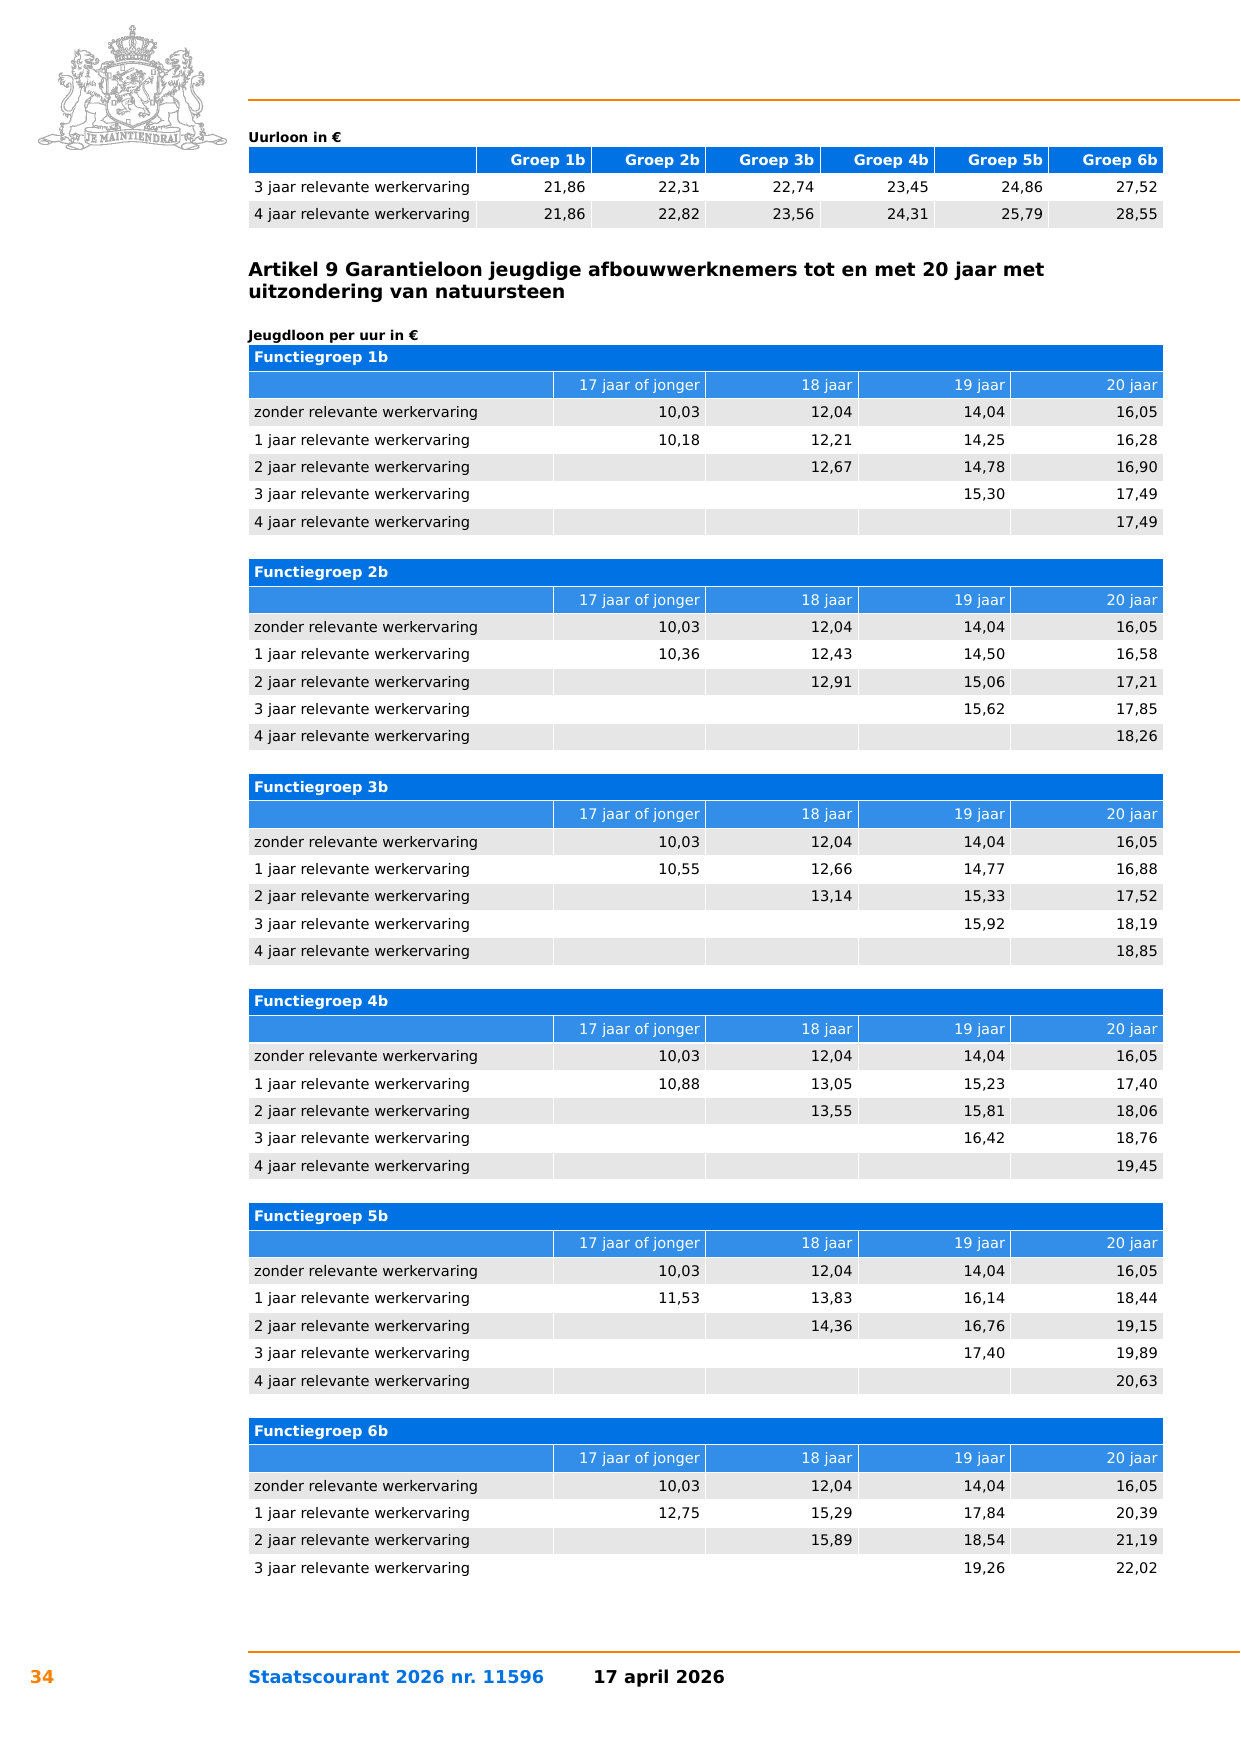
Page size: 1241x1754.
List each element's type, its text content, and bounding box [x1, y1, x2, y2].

table_cell 3 jaar relevante werkervaring [249, 1126, 553, 1152]
table_cell 15,06 [859, 669, 1010, 695]
table_cell [554, 669, 705, 695]
table_cell 19,45 [1011, 1153, 1163, 1179]
table_cell 10,88 [554, 1071, 705, 1097]
table_cell 14,04 [859, 614, 1010, 640]
table_cell 10,03 [554, 829, 705, 855]
table_cell 2 jaar relevante werkervaring [249, 884, 553, 910]
table_cell 19 jaar [859, 1016, 1010, 1042]
table_cell 15,23 [859, 1071, 1010, 1097]
table_cell 3 jaar relevante werkervaring [249, 1340, 553, 1367]
table_cell 12,04 [706, 1473, 858, 1499]
table_cell 17 jaar of jonger [554, 1231, 705, 1257]
table_cell 17,49 [1011, 482, 1163, 508]
table_cell 21,86 [477, 201, 591, 228]
table_cell [859, 724, 1010, 750]
table_cell Groep 1b [477, 147, 591, 173]
table_cell 14,04 [859, 399, 1010, 426]
table_cell 14,50 [859, 641, 1010, 668]
table_cell 15,89 [706, 1528, 858, 1554]
table_cell [554, 454, 705, 481]
table_cell 12,91 [706, 669, 858, 695]
table_cell 18,76 [1011, 1126, 1163, 1152]
table_cell 12,04 [706, 1258, 858, 1284]
table_cell 16,05 [1011, 1258, 1163, 1284]
table_cell 20,63 [1011, 1368, 1163, 1394]
subtitle Artikel 9 Garantieloon jeugdige afbouwwerknemers tot en met 20 jaar met uitzondering van natuursteen [248, 259, 1163, 303]
table_cell [859, 938, 1010, 965]
table_cell [554, 724, 705, 750]
table_cell 17,21 [1011, 669, 1163, 695]
table_cell 20,39 [1011, 1500, 1163, 1527]
table_cell [249, 587, 553, 613]
table_cell 12,04 [706, 399, 858, 426]
table_cell [706, 1340, 858, 1367]
table_cell 17,85 [1011, 696, 1163, 723]
table_cell 1 jaar relevante werkervaring [249, 1071, 553, 1097]
table_cell 16,28 [1011, 427, 1163, 453]
table_cell 20 jaar [1011, 1231, 1163, 1257]
table_cell 1 jaar relevante werkervaring [249, 641, 553, 668]
table_cell 18,85 [1011, 938, 1163, 965]
table_cell zonder relevante werkervaring [249, 1258, 553, 1284]
table_cell 18,06 [1011, 1098, 1163, 1124]
table_cell 18 jaar [706, 801, 858, 828]
table_cell 2 jaar relevante werkervaring [249, 1098, 553, 1124]
table_cell Functiegroep 1b [249, 345, 1163, 371]
table_header Jeugdloon per uur in € [248, 328, 1163, 343]
table_cell 1 jaar relevante werkervaring [249, 427, 553, 453]
table_cell 17 jaar of jonger [554, 587, 705, 613]
table_cell 13,14 [706, 884, 858, 910]
table_cell 2 jaar relevante werkervaring [249, 454, 553, 481]
table_cell 16,76 [859, 1313, 1010, 1339]
table_cell 16,14 [859, 1286, 1010, 1312]
table_cell 11,53 [554, 1286, 705, 1312]
table_cell 23,56 [706, 201, 820, 228]
table_cell 28,55 [1049, 201, 1163, 228]
table_cell 22,02 [1011, 1555, 1163, 1581]
table_cell 12,43 [706, 641, 858, 668]
table_cell 4 jaar relevante werkervaring [249, 938, 553, 965]
table_cell 17 jaar of jonger [554, 372, 705, 398]
table_cell 17,52 [1011, 884, 1163, 910]
table_cell 18 jaar [706, 587, 858, 613]
table_cell 16,58 [1011, 641, 1163, 668]
table_cell 2 jaar relevante werkervaring [249, 669, 553, 695]
table_cell 16,05 [1011, 829, 1163, 855]
table_cell 2 jaar relevante werkervaring [249, 1313, 553, 1339]
table_cell 25,79 [935, 201, 1048, 228]
table_cell 15,92 [859, 911, 1010, 937]
table_cell 17 jaar of jonger [554, 1016, 705, 1042]
table_cell Groep 6b [1049, 147, 1163, 173]
table_cell 13,83 [706, 1286, 858, 1312]
table_cell 20 jaar [1011, 801, 1163, 828]
table_cell [554, 482, 705, 508]
table_cell Groep 5b [935, 147, 1048, 173]
table_cell 19 jaar [859, 801, 1010, 828]
table_cell 16,42 [859, 1126, 1010, 1152]
table_cell 20 jaar [1011, 372, 1163, 398]
table_cell 17,49 [1011, 509, 1163, 535]
table_cell 3 jaar relevante werkervaring [249, 1555, 553, 1581]
table_cell 4 jaar relevante werkervaring [249, 1153, 553, 1179]
table_cell 20 jaar [1011, 1445, 1163, 1472]
table_cell 19,26 [859, 1555, 1010, 1581]
table_cell [249, 1016, 553, 1042]
table_cell [554, 509, 705, 535]
table_cell 14,04 [859, 829, 1010, 855]
table_cell 18,26 [1011, 724, 1163, 750]
table_cell [859, 1368, 1010, 1394]
table_cell [554, 1098, 705, 1124]
table_cell Groep 4b [821, 147, 934, 173]
table_cell [554, 884, 705, 910]
table_cell 19,15 [1011, 1313, 1163, 1339]
table_cell 27,52 [1049, 174, 1163, 200]
table_cell 3 jaar relevante werkervaring [249, 911, 553, 937]
table_cell 12,04 [706, 614, 858, 640]
table_cell 14,77 [859, 856, 1010, 882]
table_cell 18,54 [859, 1528, 1010, 1554]
table_cell 18 jaar [706, 1231, 858, 1257]
table_cell 17 jaar of jonger [554, 1445, 705, 1472]
table_cell 18,44 [1011, 1286, 1163, 1312]
table_cell [554, 1126, 705, 1152]
table_header Functiegroep 3b [249, 774, 1163, 800]
table_cell 14,36 [706, 1313, 858, 1339]
table_cell 10,55 [554, 856, 705, 882]
table_cell [554, 1368, 705, 1394]
table_cell [249, 1231, 553, 1257]
table_cell [554, 696, 705, 723]
table_cell [706, 482, 858, 508]
table_cell [554, 1153, 705, 1179]
table_cell 3 jaar relevante werkervaring [249, 482, 553, 508]
table_cell [249, 801, 553, 828]
table_cell [554, 1555, 705, 1581]
table_cell zonder relevante werkervaring [249, 399, 553, 426]
table_cell 17,40 [859, 1340, 1010, 1367]
table_cell 10,18 [554, 427, 705, 453]
table_cell 15,62 [859, 696, 1010, 723]
table_cell 4 jaar relevante werkervaring [249, 724, 553, 750]
table_cell 18 jaar [706, 1445, 858, 1472]
table_cell 15,30 [859, 482, 1010, 508]
table_cell [706, 1153, 858, 1179]
table_cell [249, 147, 476, 173]
table_cell [554, 1528, 705, 1554]
table_cell 16,05 [1011, 399, 1163, 426]
table_cell [706, 509, 858, 535]
table_cell 12,21 [706, 427, 858, 453]
table_cell 19 jaar [859, 1445, 1010, 1472]
table_cell 12,66 [706, 856, 858, 882]
table_cell 4 jaar relevante werkervaring [249, 509, 553, 535]
table_cell 12,04 [706, 1044, 858, 1070]
table_cell [554, 1340, 705, 1367]
table_cell 1 jaar relevante werkervaring [249, 1500, 553, 1527]
table_cell [706, 1126, 858, 1152]
table_cell [859, 509, 1010, 535]
table_cell 14,78 [859, 454, 1010, 481]
table_cell [859, 1153, 1010, 1179]
table_cell 19 jaar [859, 372, 1010, 398]
table_cell 12,04 [706, 829, 858, 855]
table_cell 19 jaar [859, 587, 1010, 613]
table_cell 13,05 [706, 1071, 858, 1097]
table_cell 12,75 [554, 1500, 705, 1527]
table_cell zonder relevante werkervaring [249, 614, 553, 640]
table_cell [706, 696, 858, 723]
table_cell 16,90 [1011, 454, 1163, 481]
table_cell [554, 1313, 705, 1339]
table_cell 4 jaar relevante werkervaring [249, 1368, 553, 1394]
table_cell 14,04 [859, 1258, 1010, 1284]
table_cell 1 jaar relevante werkervaring [249, 856, 553, 882]
table_cell 22,82 [592, 201, 705, 228]
table_cell 24,31 [821, 201, 934, 228]
table_cell 3 jaar relevante werkervaring [249, 696, 553, 723]
table_cell 15,29 [706, 1500, 858, 1527]
table_cell 3 jaar relevante werkervaring [249, 174, 476, 200]
table_cell 2 jaar relevante werkervaring [249, 1528, 553, 1554]
table_cell 16,88 [1011, 856, 1163, 882]
table_cell 17,84 [859, 1500, 1010, 1527]
table_cell 10,03 [554, 1473, 705, 1499]
table_cell zonder relevante werkervaring [249, 1044, 553, 1070]
table_cell 22,74 [706, 174, 820, 200]
table_cell 10,03 [554, 1258, 705, 1284]
table_cell 14,04 [859, 1473, 1010, 1499]
picture [38, 25, 227, 150]
table_cell 1 jaar relevante werkervaring [249, 1286, 553, 1312]
table_header Functiegroep 4b [249, 989, 1163, 1015]
table_cell [706, 1555, 858, 1581]
table_cell [706, 911, 858, 937]
table_cell zonder relevante werkervaring [249, 1473, 553, 1499]
table_cell 10,03 [554, 399, 705, 426]
table_cell 20 jaar [1011, 587, 1163, 613]
table_cell 21,86 [477, 174, 591, 200]
table_cell 10,03 [554, 614, 705, 640]
table_cell 13,55 [706, 1098, 858, 1124]
table_cell 15,33 [859, 884, 1010, 910]
table_header Functiegroep 6b [249, 1418, 1163, 1444]
table_cell 22,31 [592, 174, 705, 200]
table_cell 24,86 [935, 174, 1048, 200]
table_cell 23,45 [821, 174, 934, 200]
table_cell 17 jaar of jonger [554, 801, 705, 828]
table_cell 20 jaar [1011, 1016, 1163, 1042]
table_cell 19 jaar [859, 1231, 1010, 1257]
table_header Functiegroep 2b [249, 559, 1163, 586]
table_cell 10,03 [554, 1044, 705, 1070]
table_cell 16,05 [1011, 614, 1163, 640]
table_cell 14,25 [859, 427, 1010, 453]
table_cell 14,04 [859, 1044, 1010, 1070]
table_cell Groep 2b [592, 147, 705, 173]
table_cell 12,67 [706, 454, 858, 481]
table_cell [249, 372, 553, 398]
table_cell 15,81 [859, 1098, 1010, 1124]
table_cell 10,36 [554, 641, 705, 668]
table_header Functiegroep 5b [249, 1203, 1163, 1230]
table_cell [706, 1368, 858, 1394]
table_cell 17,40 [1011, 1071, 1163, 1097]
table_cell 18 jaar [706, 1016, 858, 1042]
table_cell [249, 1445, 553, 1472]
table_cell [706, 724, 858, 750]
table_cell 21,19 [1011, 1528, 1163, 1554]
table_cell Groep 3b [706, 147, 820, 173]
table_cell 16,05 [1011, 1473, 1163, 1499]
table_cell 4 jaar relevante werkervaring [249, 201, 476, 228]
table_cell 18,19 [1011, 911, 1163, 937]
table_cell [554, 911, 705, 937]
table_header Uurloon in € [248, 130, 1163, 146]
table_cell 19,89 [1011, 1340, 1163, 1367]
table_cell [706, 938, 858, 965]
table_cell zonder relevante werkervaring [249, 829, 553, 855]
table_cell 16,05 [1011, 1044, 1163, 1070]
table_cell 18 jaar [706, 372, 858, 398]
table_cell [554, 938, 705, 965]
